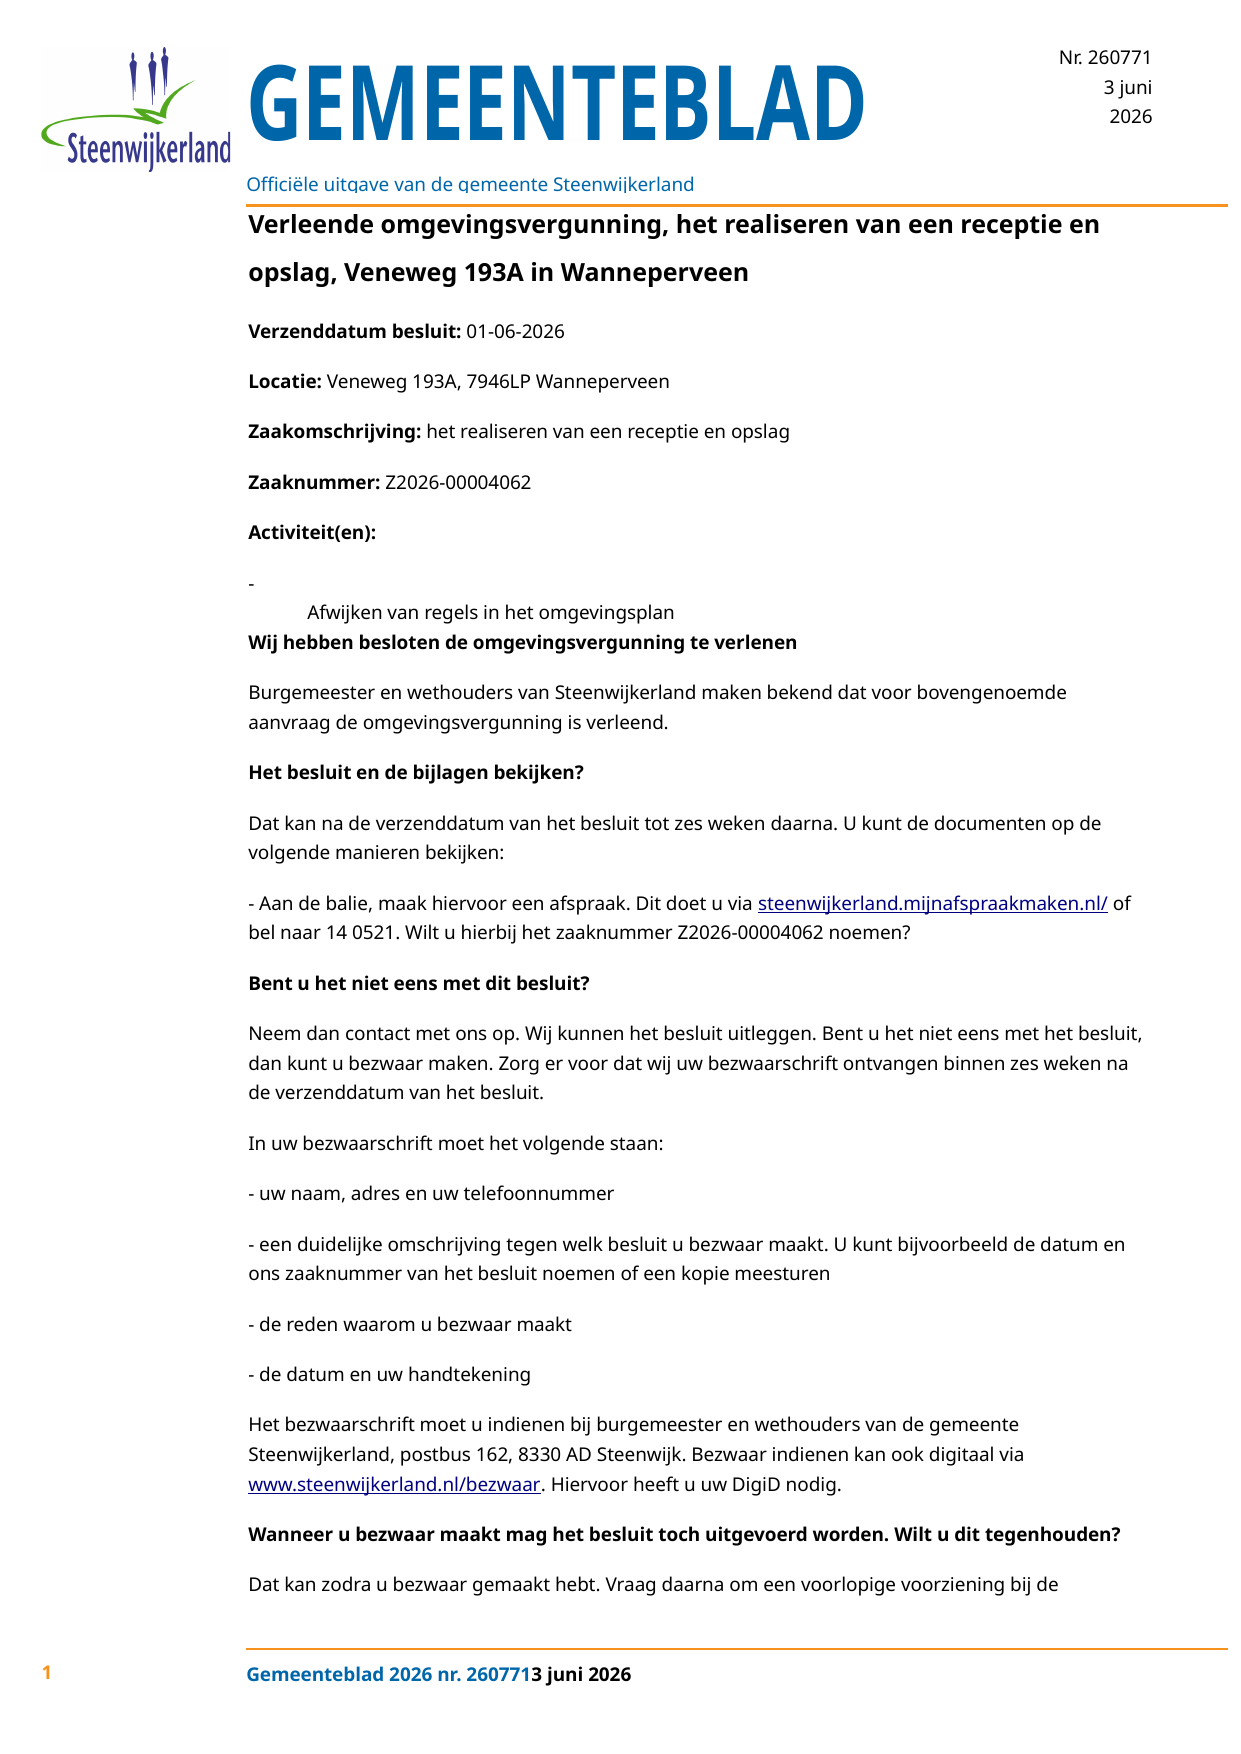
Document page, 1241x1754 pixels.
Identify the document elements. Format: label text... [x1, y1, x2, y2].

text Bent u het niet eens met dit besluit? [248, 970, 1152, 996]
text Zaakomschrijving: het realiseren van een receptie en opslag [248, 419, 1152, 444]
text Verleende omgevingsvergunning, het realiseren van een receptie en opslag, Veneweg 193A in Wanneperveen [248, 207, 1152, 288]
text In uw bezwaarschrift moet het volgende staan: [248, 1130, 1152, 1156]
text Wanneer u bezwaar maakt mag het besluit toch uitgevoerd worden. Wilt u dit tegenhouden? [248, 1521, 1152, 1547]
text Burgemeester en wethouders van Steenwijkerland maken bekend dat voor bovengenoemde aanvraag de omgevingsvergunning is verleend. [248, 679, 1152, 735]
text Locatie: Veneweg 193A, 7946LP Wanneperveen [248, 368, 1152, 394]
text Dat kan zodra u bezwaar gemaakt hebt. Vraag daarna om een voorlopige voorziening bij de [248, 1572, 1152, 1597]
text - de datum en uw handtekening [248, 1361, 1152, 1387]
text Wij hebben besloten de omgevingsvergunning te verlenen [248, 629, 1152, 655]
text Neem dan contact met ons op. Wij kunnen het besluit uitleggen. Bent u het niet eens met het besluit, dan kunt u bezwaar maken. Zorg er voor dat wij uw bezwaarschrift ontvangen binnen zes weken na de verzenddatum van het besluit. [248, 1020, 1152, 1105]
text Het besluit en de bijlagen bekijken? [248, 759, 1152, 785]
text Zaaknummer: Z2026-00004062 [248, 469, 1152, 495]
text - Aan de balie, maak hiervoor een afspraak. Dit doet u via steenwijkerland.mijnafspraakmaken.nl/ of bel naar 14 0521. Wilt u hierbij het zaaknummer Z2026-00004062 noemen? [248, 890, 1152, 945]
text - een duidelijke omschrijving tegen welk besluit u bezwaar maakt. U kunt bijvoorbeeld de datum en ons zaaknummer van het besluit noemen of een kopie meesturen [248, 1231, 1152, 1286]
text - de reden waarom u bezwaar maakt [248, 1311, 1152, 1337]
list Afwijken van regels in het omgevingsplan [248, 599, 1152, 625]
picture [41, 47, 231, 172]
text Het bezwaarschrift moet u indienen bij burgemeester en wethouders van de gemeente Steenwijkerland, postbus 162, 8330 AD Steenwijk. Bezwaar indienen kan ook digitaal via www.steenwijkerland.nl/bezwaar. Hiervoor heeft u uw DigiD nodig. [248, 1412, 1152, 1497]
text Dat kan na de verzenddatum van het besluit tot zes weken daarna. U kunt de documenten op de volgende manieren bekijken: [248, 810, 1152, 865]
text Verzenddatum besluit: 01-06-2026 [248, 318, 1152, 344]
text Activiteit(en): [248, 519, 1152, 545]
text - uw naam, adres en uw telefoonnummer [248, 1180, 1152, 1206]
